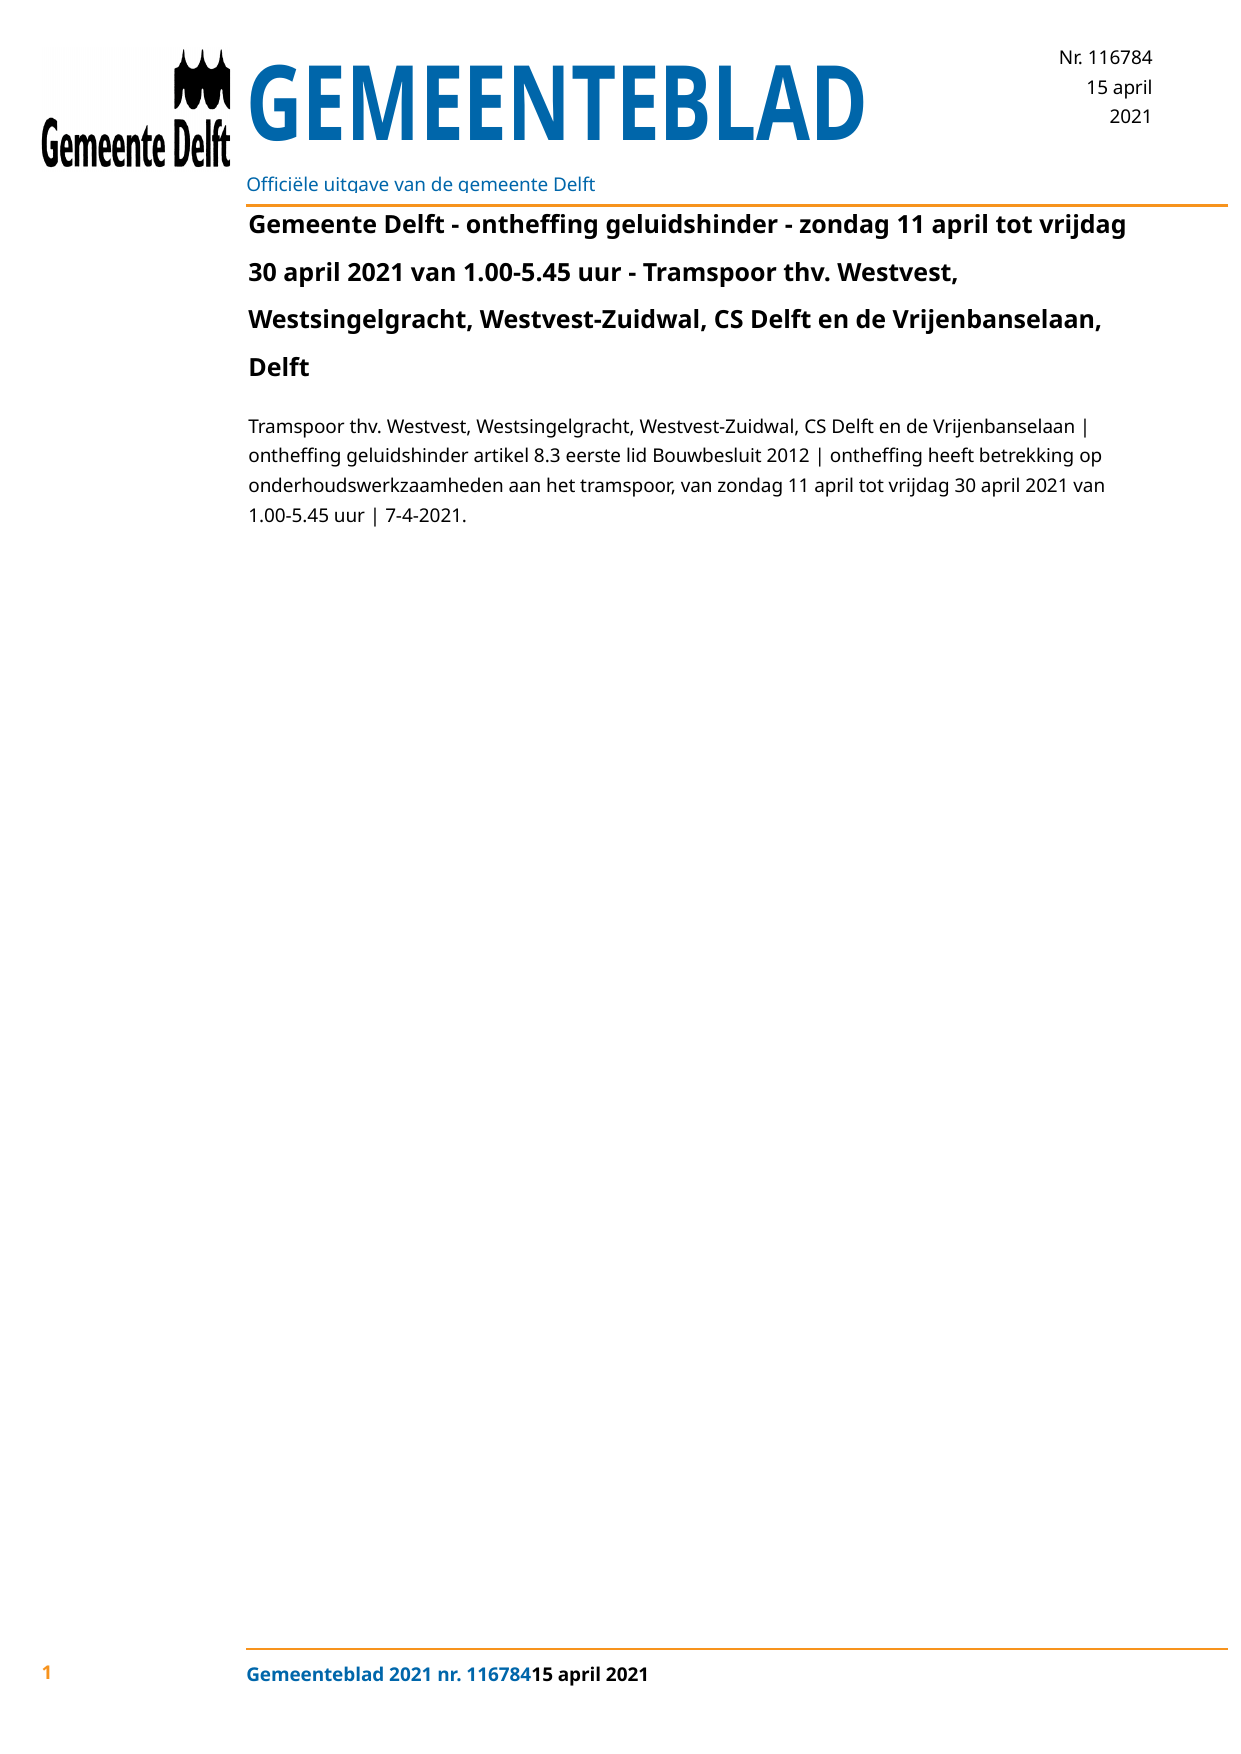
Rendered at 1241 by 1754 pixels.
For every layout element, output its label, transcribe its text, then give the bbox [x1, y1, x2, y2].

text Gemeente Delft - ontheffing geluidshinder - zondag 11 april tot vrijdag 30 april 2021 van 1.00-5.45 uur - Tramspoor thv. Westvest, Westsingelgracht, Westvest-Zuidwal, CS Delft en de Vrijenbanselaan, Delft [248, 207, 1152, 384]
text Tramspoor thv. Westvest, Westsingelgracht, Westvest-Zuidwal, CS Delft en de Vrijenbanselaan | ontheffing geluidshinder artikel 8.3 eerste lid Bouwbesluit 2012 | ontheffing heeft betrekking op onderhoudswerkzaamheden aan het tramspoor, van zondag 11 april tot vrijdag 30 april 2021 van 1.00-5.45 uur | 7-4-2021. [248, 413, 1152, 528]
picture [41, 47, 231, 172]
